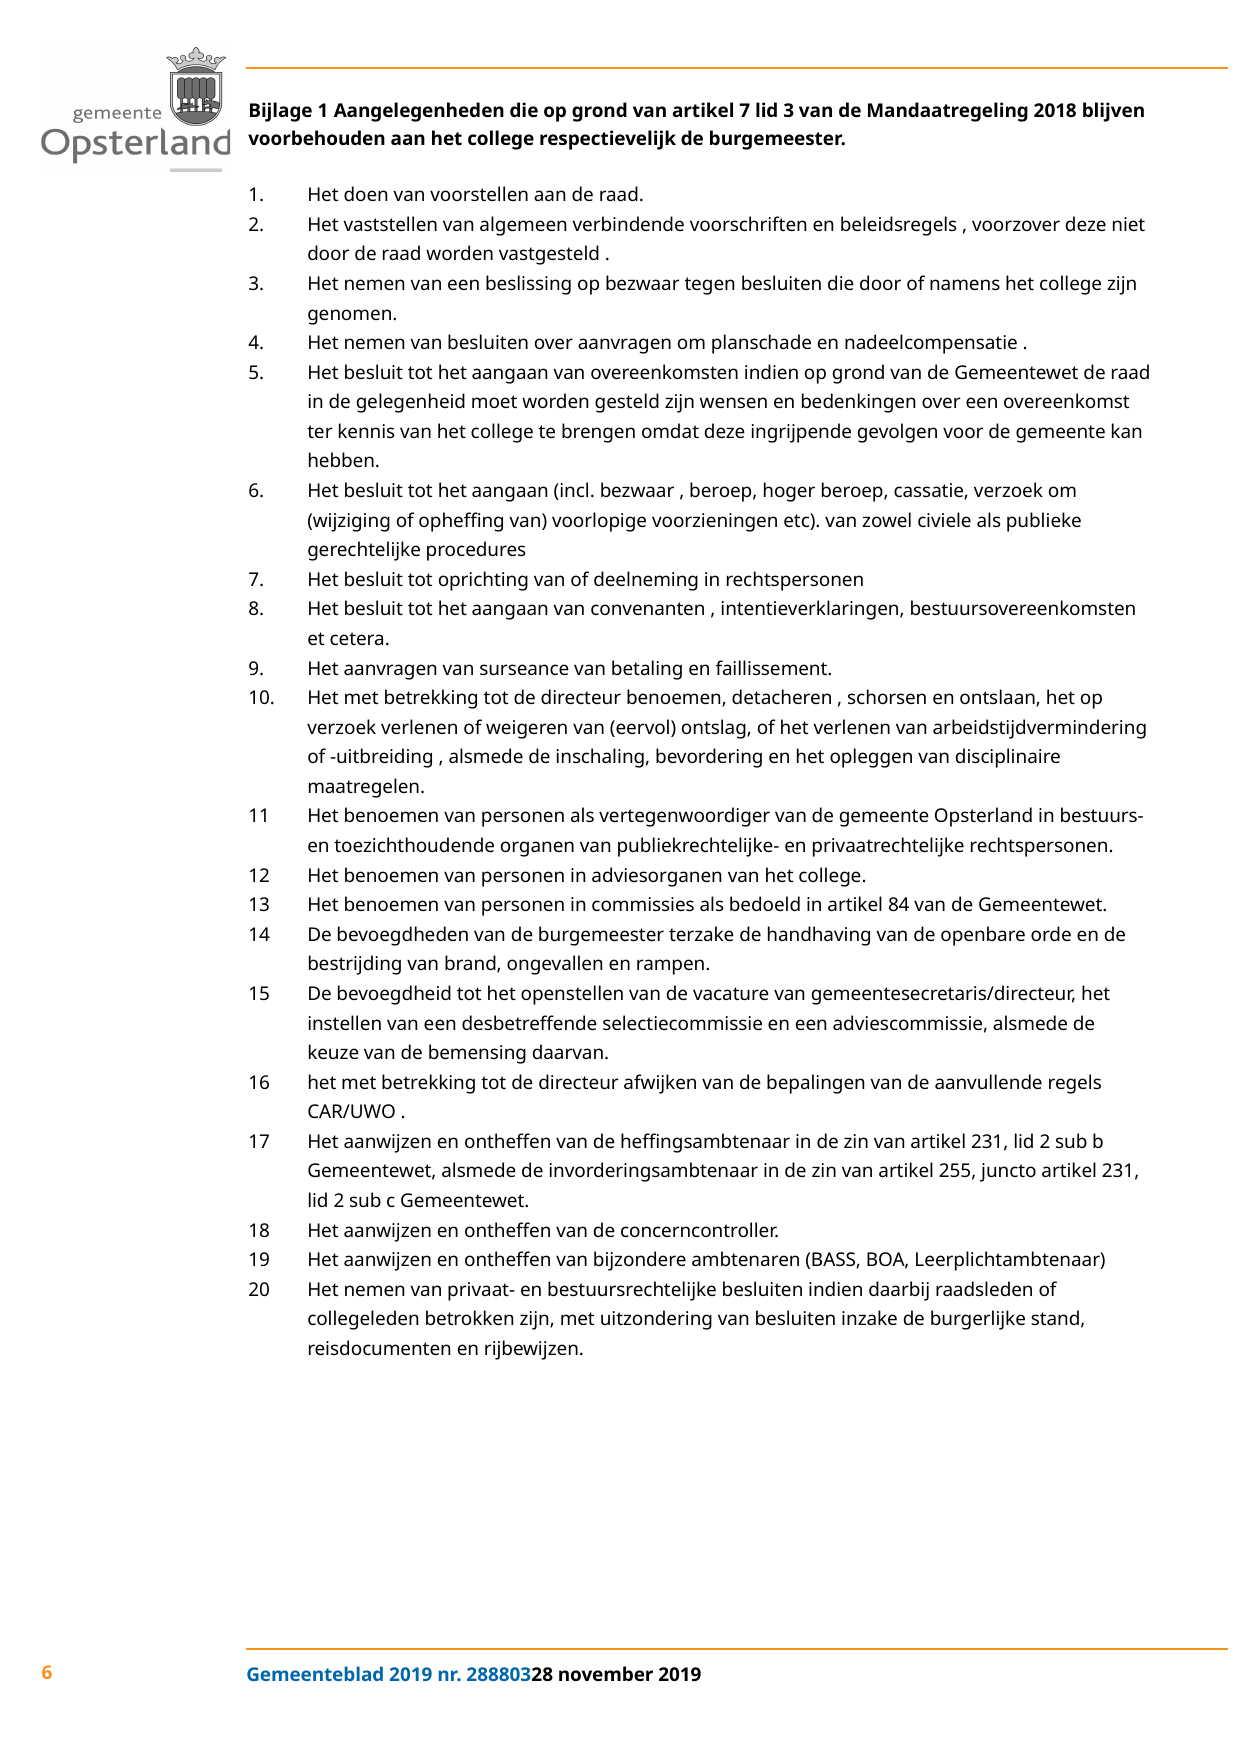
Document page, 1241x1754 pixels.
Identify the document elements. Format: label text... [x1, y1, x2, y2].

list Het benoemen van personen als vertegenwoordiger van de gemeente Opsterland in bestuurs- en toezichthoudende organen van publiekrechtelijke- en privaatrechtelijke rechtspersonen. [248, 803, 1152, 858]
list Het vaststellen van algemeen verbindende voorschriften en beleidsregels , voorzover deze niet door de raad worden vastgesteld . [248, 211, 1152, 266]
picture [41, 47, 231, 172]
list Het besluit tot het aangaan van overeenkomsten indien op grond van de Gemeentewet de raad in de gelegenheid moet worden gesteld zijn wensen en bedenkingen over een overeenkomst ter kennis van het college te brengen omdat deze ingrijpende gevolgen voor de gemeente kan hebben. [248, 359, 1152, 473]
text Bijlage 1 Aangelegenheden die op grond van artikel 7 lid 3 van de Mandaatregeling 2018 blijven voorbehouden aan het college respectievelijk de burgemeester. [248, 95, 1152, 152]
list Het aanwijzen en ontheffen van de concerncontroller. [248, 1217, 1152, 1242]
list Het besluit tot het aangaan (incl. bezwaar , beroep, hoger beroep, cassatie, verzoek om (wijziging of opheffing van) voorlopige voorzieningen etc). van zowel civiele als publieke gerechtelijke procedures [248, 477, 1152, 562]
list Het benoemen van personen in adviesorganen van het college. [248, 862, 1152, 887]
list Het besluit tot oprichting van of deelneming in rechtspersonen [248, 566, 1152, 592]
list Het besluit tot het aangaan van convenanten , intentieverklaringen, bestuursovereenkomsten et cetera. [248, 596, 1152, 651]
list Het benoemen van personen in commissies als bedoeld in artikel 84 van de Gemeentewet. [248, 891, 1152, 917]
list De bevoegdheid tot het openstellen van de vacature van gemeentesecretaris/directeur, het instellen van een desbetreffende selectiecommissie en een adviescommissie, alsmede de keuze van de bemensing daarvan. [248, 980, 1152, 1065]
list De bevoegdheden van de burgemeester terzake de handhaving van de openbare orde en de bestrijding van brand, ongevallen en rampen. [248, 921, 1152, 976]
list Het nemen van besluiten over aanvragen om planschade en nadeelcompensatie . [248, 329, 1152, 355]
list Het met betrekking tot de directeur benoemen, detacheren , schorsen en ontslaan, het op verzoek verlenen of weigeren van (eervol) ontslag, of het verlenen van arbeidstijdvermindering of -uitbreiding , alsmede de inschaling, bevordering en het opleggen van disciplinaire maatregelen. [248, 684, 1152, 799]
list Het nemen van privaat- en bestuursrechtelijke besluiten indien daarbij raadsleden of collegeleden betrokken zijn, met uitzondering van besluiten inzake de burgerlijke stand, reisdocumenten en rijbewijzen. [248, 1276, 1152, 1361]
list het met betrekking tot de directeur afwijken van de bepalingen van de aanvullende regels CAR/UWO . [248, 1069, 1152, 1124]
list Het doen van voorstellen aan de raad. [248, 181, 1152, 207]
list Het aanwijzen en ontheffen van de heffingsambtenaar in de zin van artikel 231, lid 2 sub b Gemeentewet, alsmede de invorderingsambtenaar in de zin van artikel 255, juncto artikel 231, lid 2 sub c Gemeentewet. [248, 1128, 1152, 1213]
list Het nemen van een beslissing op bezwaar tegen besluiten die door of namens het college zijn genomen. [248, 270, 1152, 325]
list Het aanwijzen en ontheffen van bijzondere ambtenaren (BASS, BOA, Leerplichtambtenaar) [248, 1246, 1152, 1272]
list Het aanvragen van surseance van betaling en faillissement. [248, 655, 1152, 680]
